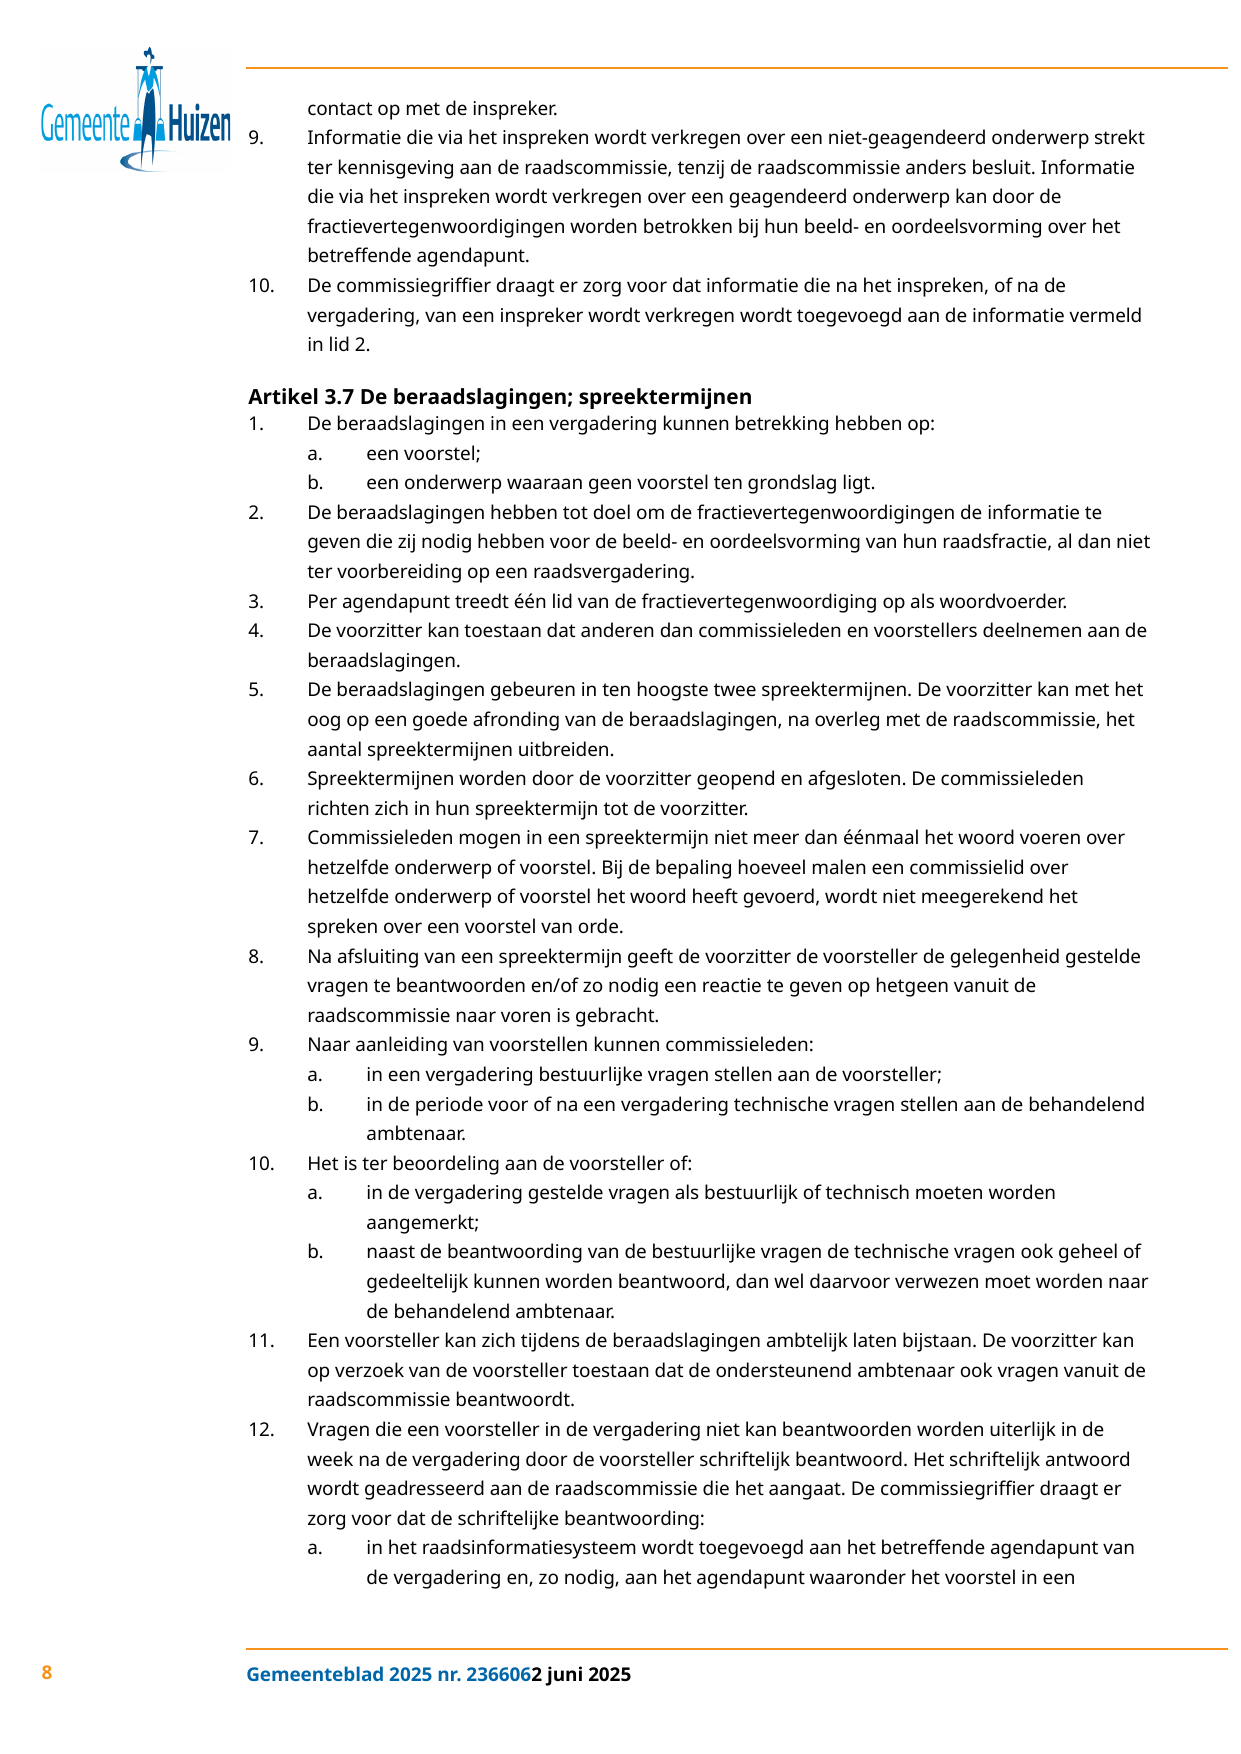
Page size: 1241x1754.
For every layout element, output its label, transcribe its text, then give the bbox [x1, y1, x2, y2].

list Na afsluiting van een spreektermijn geeft de voorzitter de voorsteller de gelegenheid gestelde vragen te beantwoorden en/of zo nodig een reactie te geven op hetgeen vanuit de raadscommissie naar voren is gebracht. [248, 943, 1152, 1028]
list naast de beantwoording van de bestuurlijke vragen de technische vragen ook geheel of gedeeltelijk kunnen worden beantwoord, dan wel daarvoor verwezen moet worden naar de behandelend ambtenaar. [307, 1239, 1152, 1323]
list Naar aanleiding van voorstellen kunnen commissieleden: [248, 1032, 1152, 1057]
list De beraadslagingen in een vergadering kunnen betrekking hebben op: [248, 410, 1152, 436]
list Commissieleden mogen in een spreektermijn niet meer dan éénmaal het woord voeren over hetzelfde onderwerp of voorstel. Bij de bepaling hoeveel malen een commissielid over hetzelfde onderwerp of voorstel het woord heeft gevoerd, wordt niet meegerekend het spreken over een voorstel van orde. [248, 824, 1152, 939]
picture [41, 47, 231, 172]
list Per agendapunt treedt één lid van de fractievertegenwoordiging op als woordvoerder. [248, 588, 1152, 613]
list contact op met de inspreker. [248, 95, 1152, 121]
text Artikel 3.7 De beraadslagingen; spreektermijnen [248, 382, 1152, 410]
list De beraadslagingen gebeuren in ten hoogste twee spreektermijnen. De voorzitter kan met het oog op een goede afronding van de beraadslagingen, na overleg met de raadscommissie, het aantal spreektermijnen uitbreiden. [248, 677, 1152, 761]
list een voorstel; [307, 440, 1152, 466]
list een onderwerp waaraan geen voorstel ten grondslag ligt. [307, 469, 1152, 495]
list Een voorsteller kan zich tijdens de beraadslagingen ambtelijk laten bijstaan. De voorzitter kan op verzoek van de voorsteller toestaan dat de ondersteunend ambtenaar ook vragen vanuit de raadscommissie beantwoordt. [248, 1327, 1152, 1412]
list De voorzitter kan toestaan dat anderen dan commissieleden en voorstellers deelnemen aan de beraadslagingen. [248, 617, 1152, 673]
list Vragen die een voorsteller in de vergadering niet kan beantwoorden worden uiterlijk in de week na de vergadering door de voorsteller schriftelijk beantwoord. Het schriftelijk antwoord wordt geadresseerd aan de raadscommissie die het aangaat. De commissiegriffier draagt er zorg voor dat de schriftelijke beantwoording: [248, 1416, 1152, 1531]
list Het is ter beoordeling aan de voorsteller of: [248, 1150, 1152, 1176]
list in de vergadering gestelde vragen als bestuurlijk of technisch moeten worden aangemerkt; [307, 1179, 1152, 1235]
list Spreektermijnen worden door de voorzitter geopend en afgesloten. De commissieleden richten zich in hun spreektermijn tot de voorzitter. [248, 765, 1152, 821]
list De commissiegriffier draagt er zorg voor dat informatie die na het inspreken, of na de vergadering, van een inspreker wordt verkregen wordt toegevoegd aan de informatie vermeld in lid 2. [248, 272, 1152, 357]
list De beraadslagingen hebben tot doel om de fractievertegenwoordigingen de informatie te geven die zij nodig hebben voor de beeld- en oordeelsvorming van hun raadsfractie, al dan niet ter voorbereiding op een raadsvergadering. [248, 499, 1152, 584]
list in een vergadering bestuurlijke vragen stellen aan de voorsteller; [307, 1061, 1152, 1087]
list in de periode voor of na een vergadering technische vragen stellen aan de behandelend ambtenaar. [307, 1091, 1152, 1146]
list in het raadsinformatiesysteem wordt toegevoegd aan het betreffende agendapunt van de vergadering en, zo nodig, aan het agendapunt waaronder het voorstel in een [307, 1534, 1152, 1590]
list Informatie die via het inspreken wordt verkregen over een niet-geagendeerd onderwerp strekt ter kennisgeving aan de raadscommissie, tenzij de raadscommissie anders besluit. Informatie die via het inspreken wordt verkregen over een geagendeerd onderwerp kan door de fractievertegenwoordigingen worden betrokken bij hun beeld- en oordeelsvorming over het betreffende agendapunt. [248, 124, 1152, 268]
